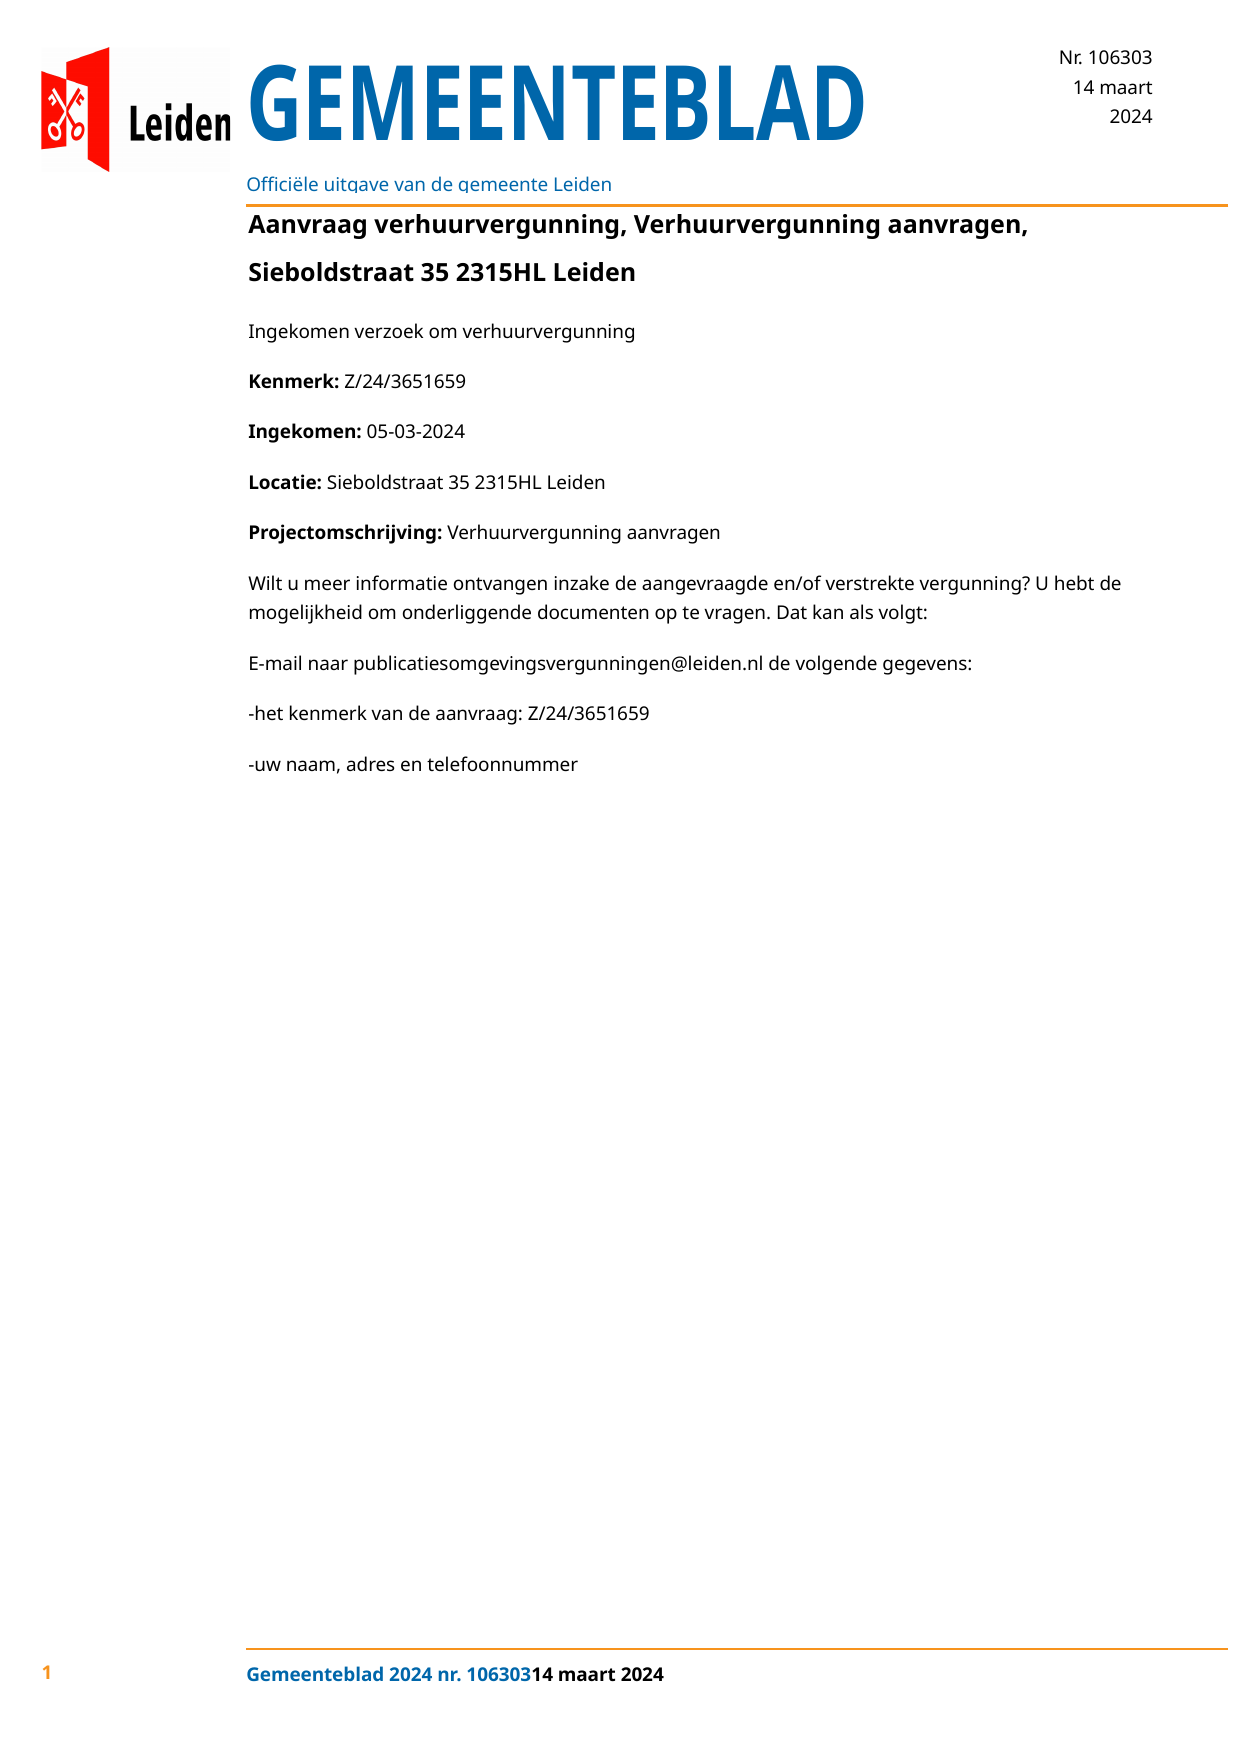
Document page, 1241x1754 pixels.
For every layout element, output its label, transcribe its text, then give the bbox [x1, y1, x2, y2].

text Wilt u meer informatie ontvangen inzake de aangevraagde en/of verstrekte vergunning? U hebt de mogelijkheid om onderliggende documenten op te vragen. Dat kan als volgt: [248, 570, 1152, 625]
text -uw naam, adres en telefoonnummer [248, 751, 1152, 777]
text E-mail naar publicatiesomgevingsvergunningen@leiden.nl de volgende gegevens: [248, 650, 1152, 676]
text -het kenmerk van de aanvraag: Z/24/3651659 [248, 700, 1152, 726]
text Kenmerk: Z/24/3651659 [248, 368, 1152, 394]
text Ingekomen verzoek om verhuurvergunning [248, 318, 1152, 344]
text Locatie: Sieboldstraat 35 2315HL Leiden [248, 469, 1152, 495]
text Aanvraag verhuurvergunning, Verhuurvergunning aanvragen, Sieboldstraat 35 2315HL Leiden [248, 207, 1152, 288]
text Ingekomen: 05-03-2024 [248, 419, 1152, 444]
picture [41, 47, 231, 172]
text Projectomschrijving: Verhuurvergunning aanvragen [248, 519, 1152, 545]
